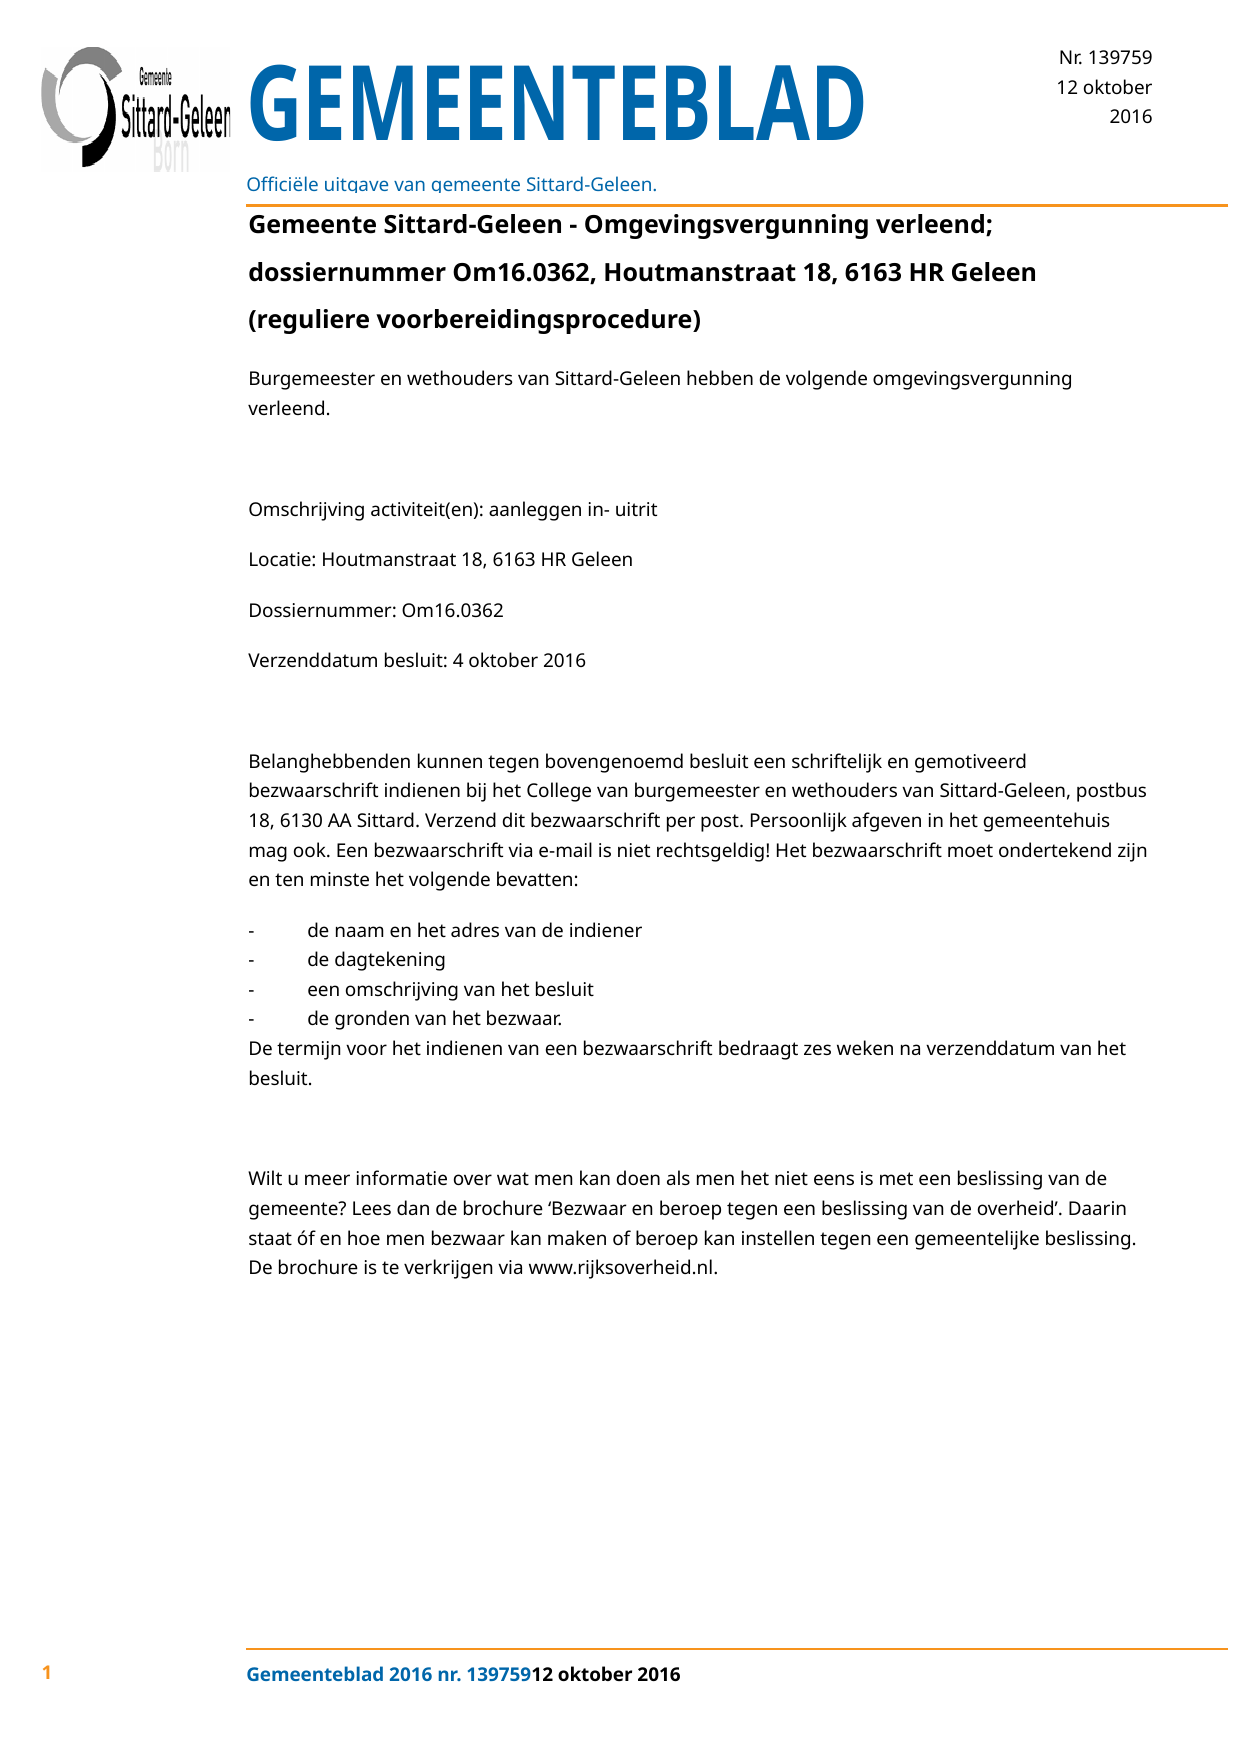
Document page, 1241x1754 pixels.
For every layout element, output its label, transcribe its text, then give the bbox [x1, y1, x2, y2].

picture [41, 47, 231, 172]
text Dossiernummer: Om16.0362 [248, 597, 1152, 622]
text Verzenddatum besluit: 4 oktober 2016 [248, 647, 1152, 673]
text Wilt u meer informatie over wat men kan doen als men het niet eens is met een beslissing van de gemeente? Lees dan de brochure ‘Bezwaar en beroep tegen een beslissing van de overheid’. Daarin staat óf en hoe men bezwaar kan maken of beroep kan instellen tegen een gemeentelijke beslissing. De brochure is te verkrijgen via www.rijksoverheid.nl. [248, 1166, 1152, 1280]
list een omschrijving van het besluit [248, 976, 1152, 1002]
list de gronden van het bezwaar. [248, 1006, 1152, 1031]
text Omschrijving activiteit(en): aanleggen in- uitrit [248, 496, 1152, 522]
text Gemeente Sittard-Geleen - Omgevingsvergunning verleend; dossiernummer Om16.0362, Houtmanstraat 18, 6163 HR Geleen (reguliere voorbereidingsprocedure) [248, 207, 1152, 336]
list de dagtekening [248, 946, 1152, 972]
text Belanghebbenden kunnen tegen bovengenoemd besluit een schriftelijk en gemotiveerd bezwaarschrift indienen bij het College van burgemeester en wethouders van Sittard-Geleen, postbus 18, 6130 AA Sittard. Verzend dit bezwaarschrift per post. Persoonlijk afgeven in het gemeentehuis mag ook. Een bezwaarschrift via e-mail is niet rechtsgeldig! Het bezwaarschrift moet ondertekend zijn en ten minste het volgende bevatten: [248, 748, 1152, 892]
text De termijn voor het indienen van een bezwaarschrift bedraagt zes weken na verzenddatum van het besluit. [248, 1035, 1152, 1090]
text Burgemeester en wethouders van Sittard-Geleen hebben de volgende omgevingsvergunning verleend. [248, 366, 1152, 421]
list de naam en het adres van de indiener [248, 917, 1152, 942]
text Locatie: Houtmanstraat 18, 6163 HR Geleen [248, 546, 1152, 572]
